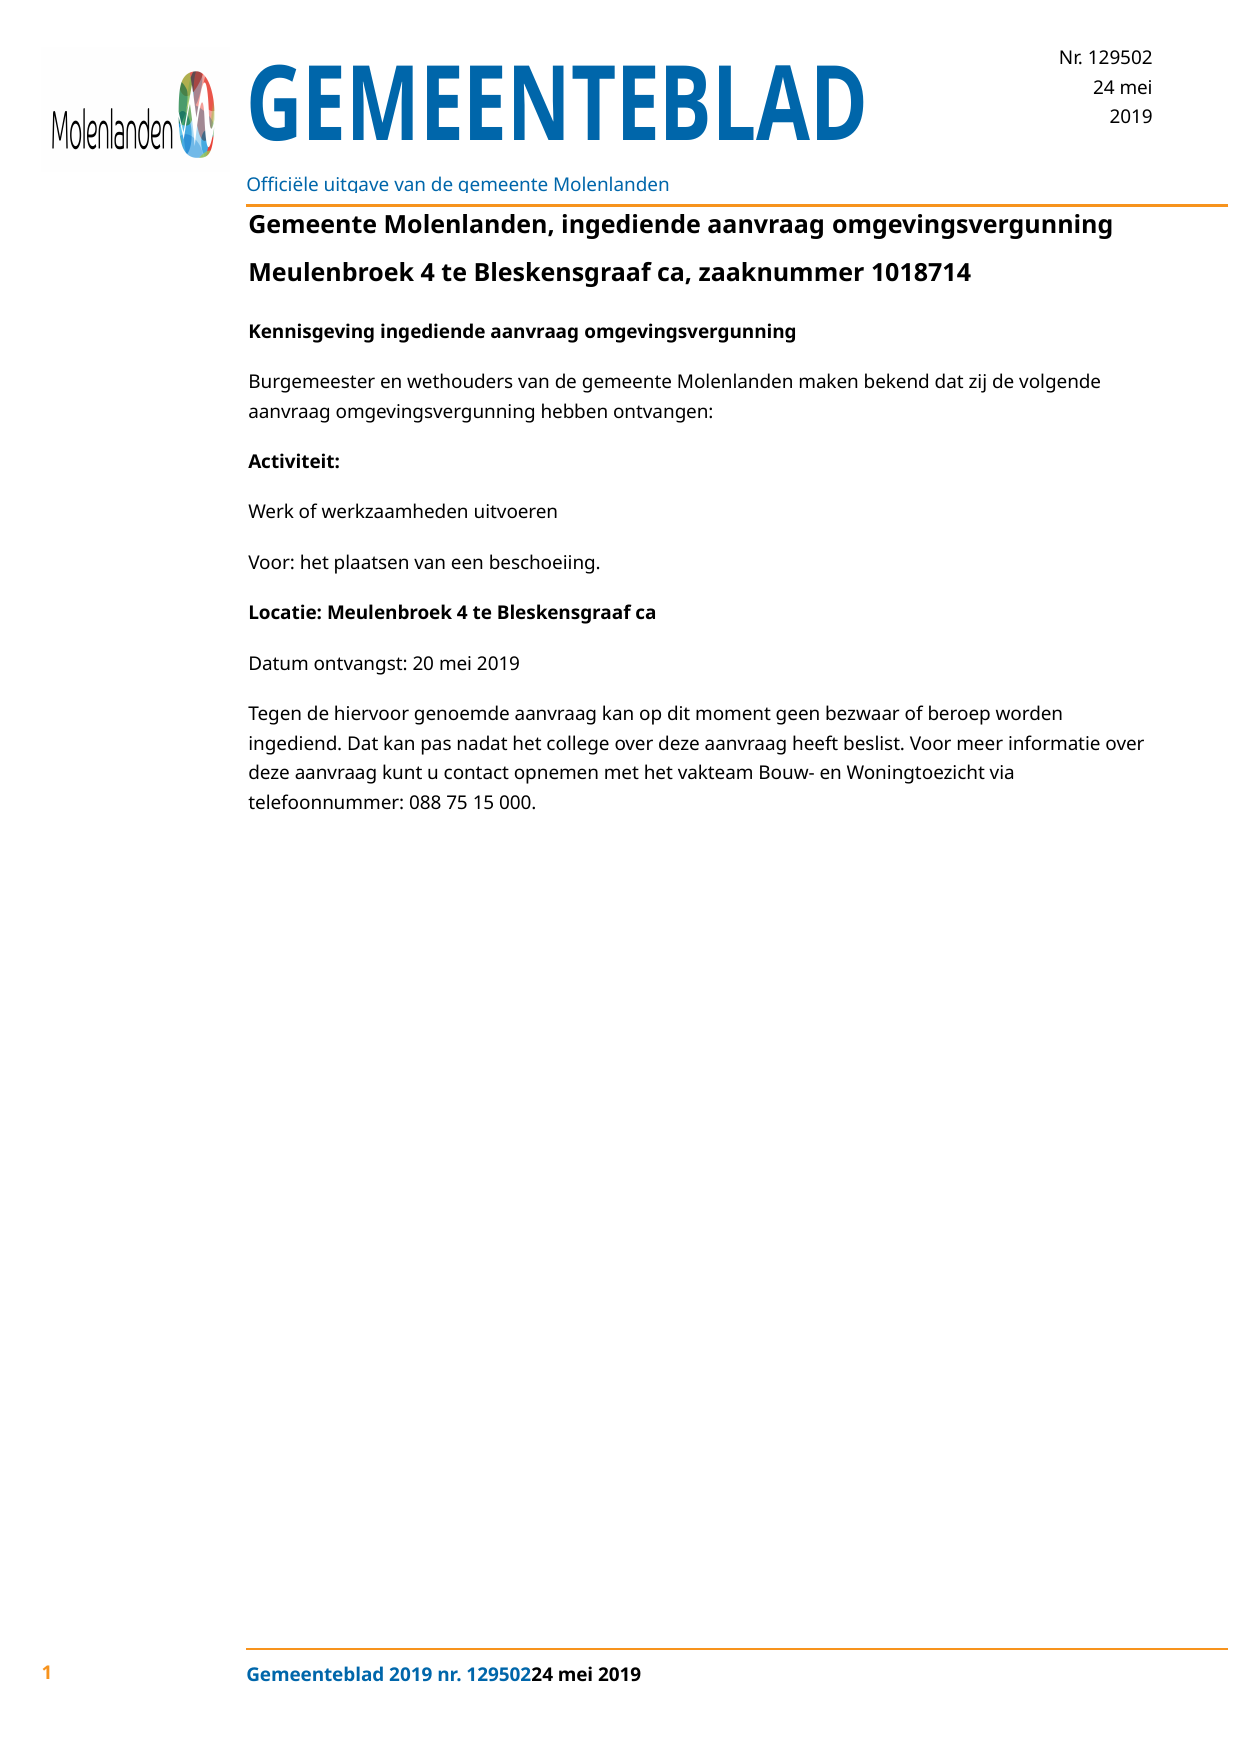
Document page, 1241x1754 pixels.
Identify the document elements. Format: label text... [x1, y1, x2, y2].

text Activiteit: [248, 448, 1152, 474]
picture [41, 47, 231, 172]
text Locatie: Meulenbroek 4 te Bleskensgraaf ca [248, 599, 1152, 625]
text Voor: het plaatsen van een beschoeiing. [248, 549, 1152, 575]
text Datum ontvangst: 20 mei 2019 [248, 650, 1152, 676]
text Burgemeester en wethouders van de gemeente Molenlanden maken bekend dat zij de volgende aanvraag omgevingsvergunning hebben ontvangen: [248, 368, 1152, 424]
text Gemeente Molenlanden, ingediende aanvraag omgevingsvergunning Meulenbroek 4 te Bleskensgraaf ca, zaaknummer 1018714 [248, 207, 1152, 288]
text Tegen de hiervoor genoemde aanvraag kan op dit moment geen bezwaar of beroep worden ingediend. Dat kan pas nadat het college over deze aanvraag heeft beslist. Voor meer informatie over deze aanvraag kunt u contact opnemen met het vakteam Bouw- en Woningtoezicht via telefoonnummer: 088 75 15 000. [248, 700, 1152, 815]
text Werk of werkzaamheden uitvoeren [248, 499, 1152, 524]
text Kennisgeving ingediende aanvraag omgevingsvergunning [248, 318, 1152, 344]
